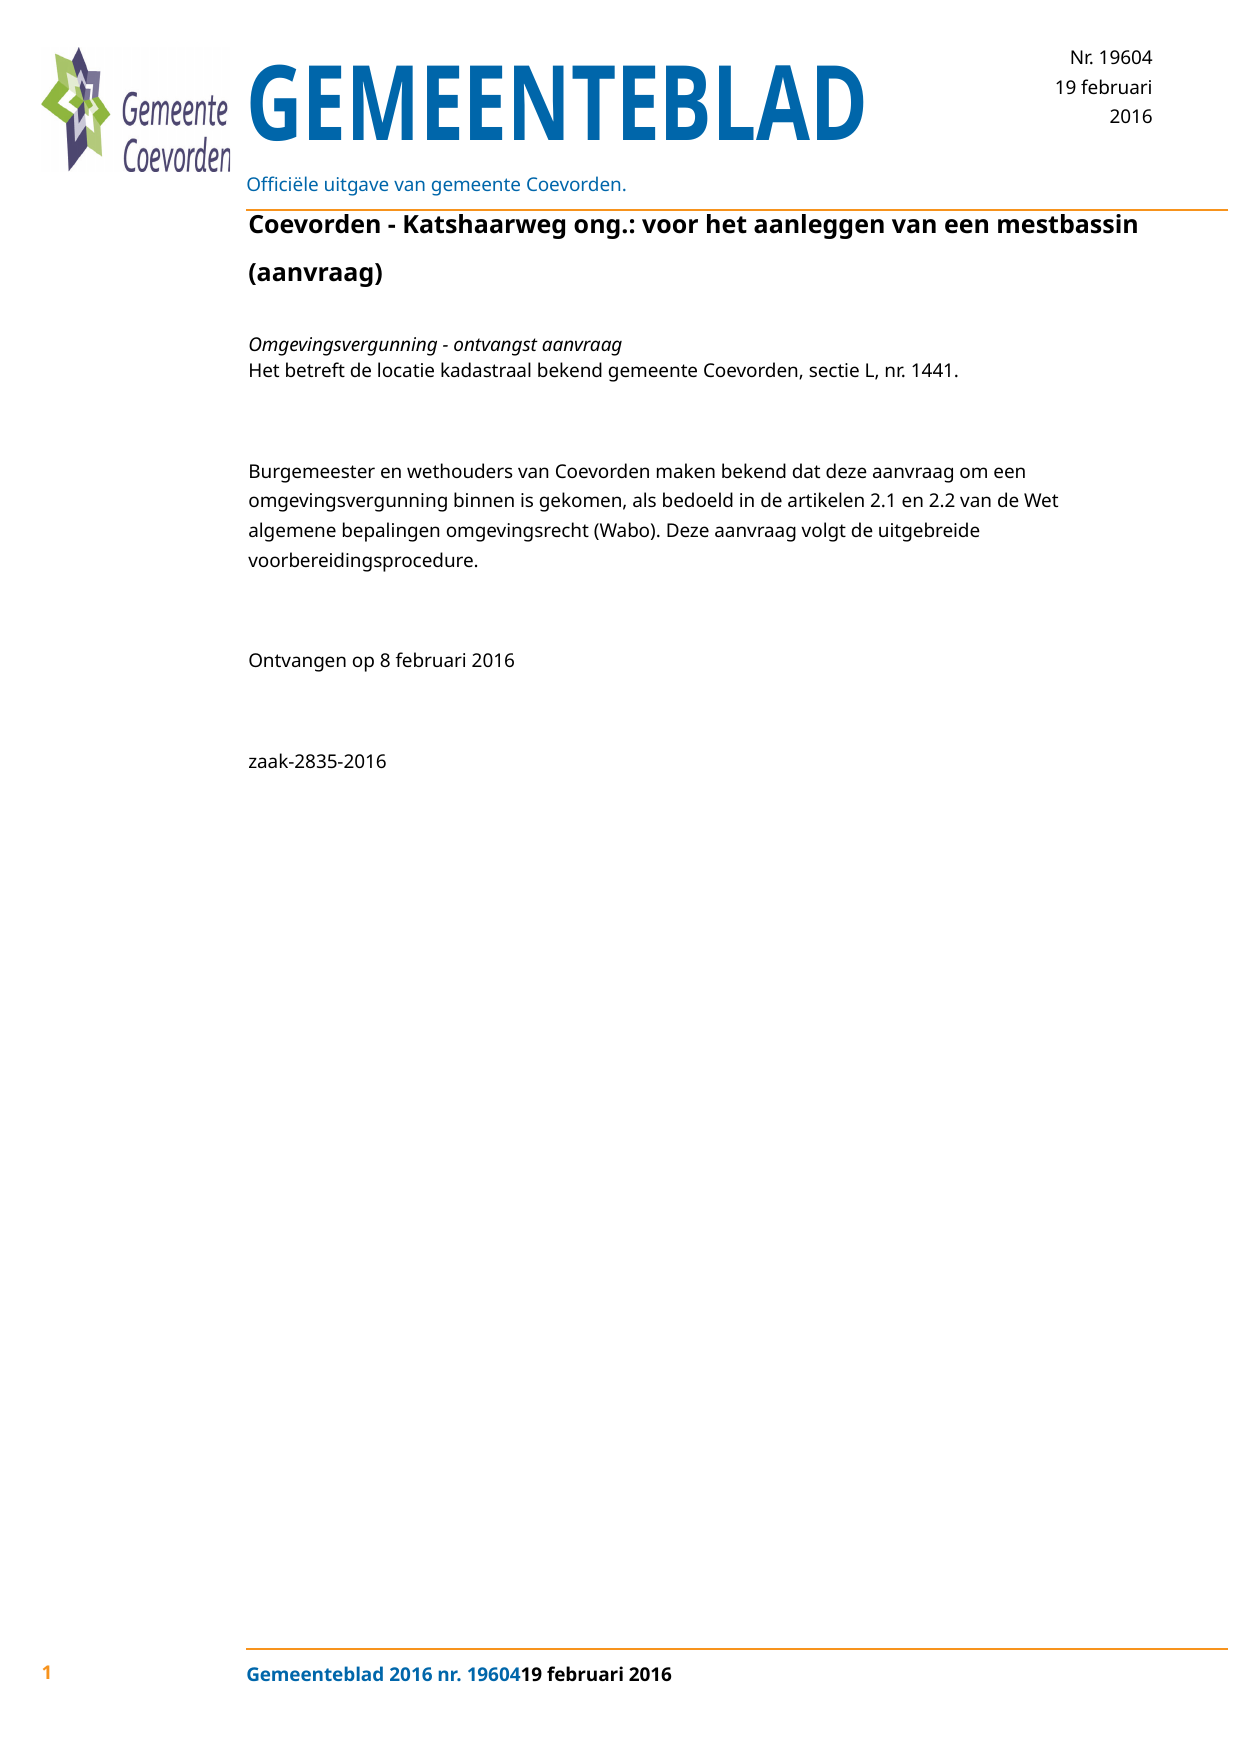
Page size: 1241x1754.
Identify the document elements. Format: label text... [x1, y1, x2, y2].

text Burgemeester en wethouders van Coevorden maken bekend dat deze aanvraag om een omgevingsvergunning binnen is gekomen, als bedoeld in de artikelen 2.1 en 2.2 van de Wet algemene bepalingen omgevingsrecht (Wabo). Deze aanvraag volgt de uitgebreide voorbereidingsprocedure. [248, 458, 1152, 572]
text Omgevingsvergunning - ontvangst aanvraag [248, 331, 1152, 357]
text Het betreft de locatie kadastraal bekend gemeente Coevorden, sectie L, nr. 1441. [248, 357, 1152, 383]
text Coevorden - Katshaarweg ong.: voor het aanleggen van een mestbassin (aanvraag) [248, 211, 1152, 288]
picture [41, 47, 231, 172]
text zaak-2835-2016 [248, 748, 1152, 774]
text Ontvangen op 8 februari 2016 [248, 648, 1152, 673]
